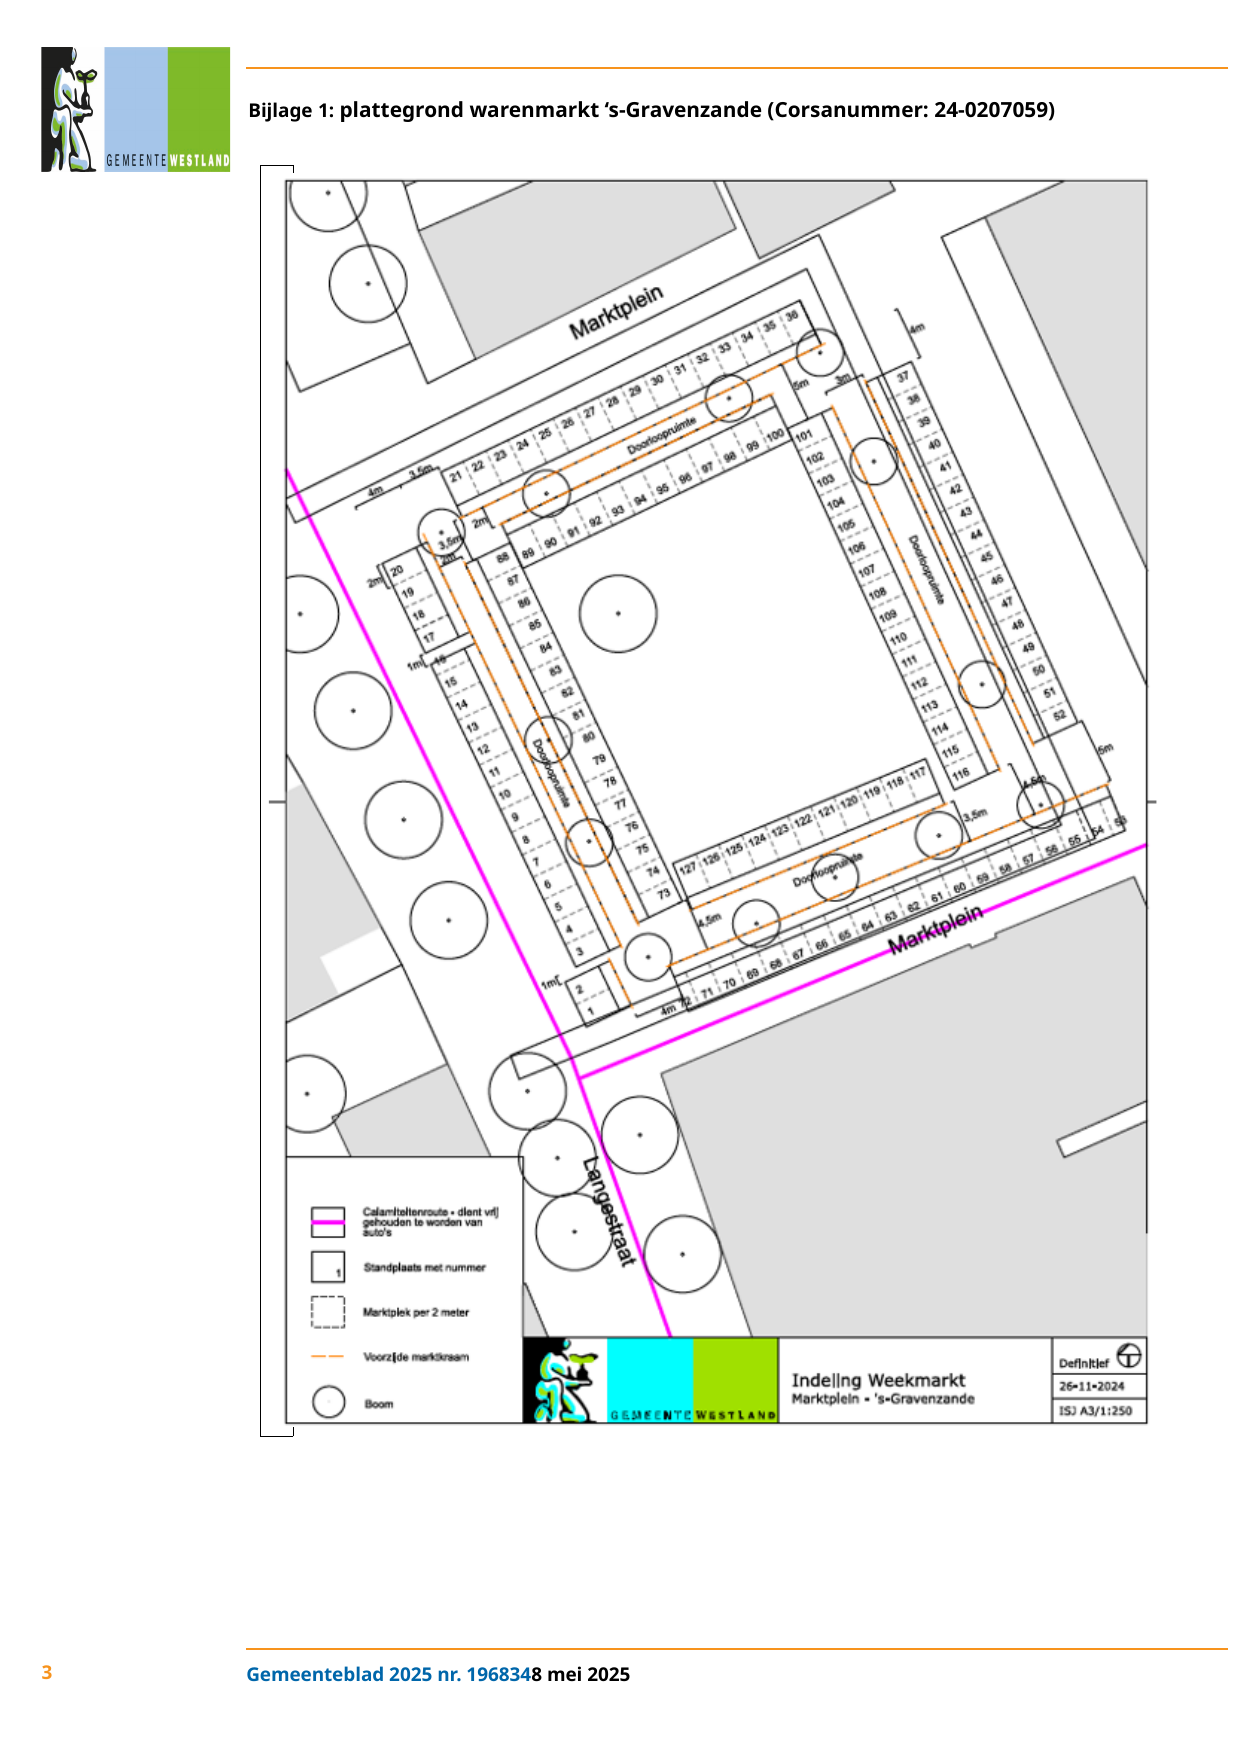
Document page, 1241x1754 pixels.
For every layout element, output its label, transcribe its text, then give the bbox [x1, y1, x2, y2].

text Bijlage 1: plattegrond warenmarkt ‘s-Gravenzande (Corsanummer: 24-0207059) [248, 95, 1152, 123]
picture [268, 173, 1173, 1427]
picture [41, 47, 231, 172]
